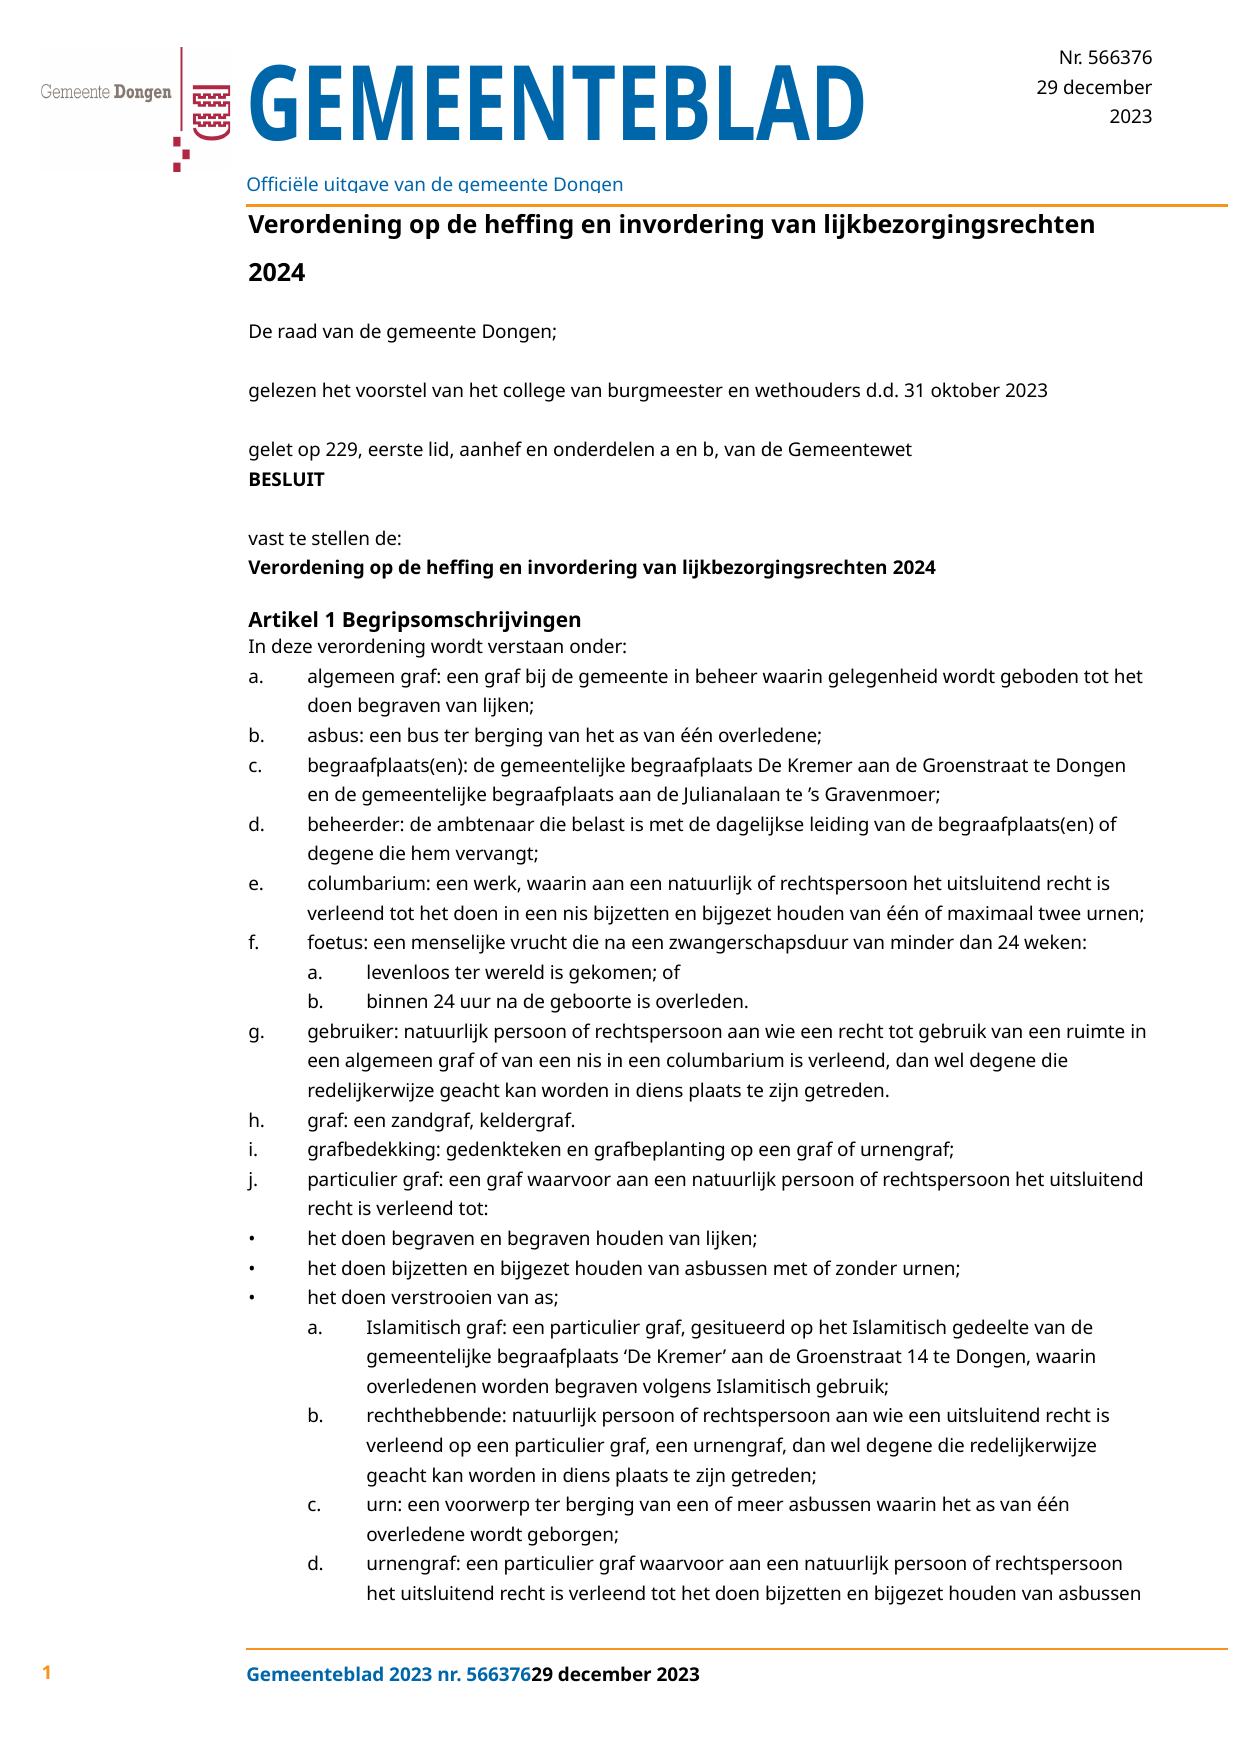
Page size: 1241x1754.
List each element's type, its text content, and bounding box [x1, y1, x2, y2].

text Artikel 1 Begripsomschrijvingen [248, 605, 1152, 633]
text Verordening op de heffing en invordering van lijkbezorgingsrechten 2024 [248, 207, 1152, 288]
text Verordening op de heffing en invordering van lijkbezorgingsrechten 2024 [248, 554, 1152, 580]
text gelezen het voorstel van het college van burgmeester en wethouders d.d. 31 oktober 2023 [248, 377, 1152, 403]
text De raad van de gemeente Dongen; [248, 318, 1152, 344]
picture [41, 47, 231, 172]
list het doen begraven en begraven houden van lijken; [248, 1225, 1152, 1251]
list het doen bijzetten en bijgezet houden van asbussen met of zonder urnen; [248, 1255, 1152, 1280]
text vast te stellen de: [248, 525, 1152, 551]
text gelet op 229, eerste lid, aanhef en onderdelen a en b, van de Gemeentewet [248, 436, 1152, 462]
list binnen 24 uur na de geboorte is overleden. [307, 988, 1152, 1014]
list gebruiker: natuurlijk persoon of rechtspersoon aan wie een recht tot gebruik van een ruimte in een algemeen graf of van een nis in een columbarium is verleend, dan wel degene die redelijkerwijze geacht kan worden in diens plaats te zijn getreden. [248, 1018, 1152, 1103]
list beheerder: de ambtenaar die belast is met de dagelijkse leiding van de begraafplaats(en) of degene die hem vervangt; [248, 811, 1152, 866]
list graf: een zandgraf, keldergraf. [248, 1107, 1152, 1132]
list algemeen graf: een graf bij de gemeente in beheer waarin gelegenheid wordt geboden tot het doen begraven van lijken; [248, 663, 1152, 718]
list columbarium: een werk, waarin aan een natuurlijk of rechtspersoon het uitsluitend recht is verleend tot het doen in een nis bijzetten en bijgezet houden van één of maximaal twee urnen; [248, 870, 1152, 925]
text BESLUIT [248, 466, 1152, 492]
list het doen verstrooien van as; [248, 1284, 1152, 1310]
list begraafplaats(en): de gemeentelijke begraafplaats De Kremer aan de Groenstraat te Dongen en de gemeentelijke begraafplaats aan de Julianalaan te ’s Gravenmoer; [248, 752, 1152, 807]
list particulier graf: een graf waarvoor aan een natuurlijk persoon of rechtspersoon het uitsluitend recht is verleend tot: [248, 1166, 1152, 1221]
list grafbedekking: gedenkteken en grafbeplanting op een graf of urnengraf; [248, 1136, 1152, 1162]
list urnengraf: een particulier graf waarvoor aan een natuurlijk persoon of rechtspersoon het uitsluitend recht is verleend tot het doen bijzetten en bijgezet houden van asbussen [307, 1551, 1152, 1606]
list levenloos ter wereld is gekomen; of [307, 959, 1152, 984]
list urn: een voorwerp ter berging van een of meer asbussen waarin het as van één overledene wordt geborgen; [307, 1491, 1152, 1547]
list foetus: een menselijke vrucht die na een zwangerschapsduur van minder dan 24 weken: [248, 929, 1152, 955]
list Islamitisch graf: een particulier graf, gesitueerd op het Islamitisch gedeelte van de gemeentelijke begraafplaats ‘De Kremer’ aan de Groenstraat 14 te Dongen, waarin overledenen worden begraven volgens Islamitisch gebruik; [307, 1314, 1152, 1399]
list rechthebbende: natuurlijk persoon of rechtspersoon aan wie een uitsluitend recht is verleend op een particulier graf, een urnengraf, dan wel degene die redelijkerwijze geacht kan worden in diens plaats te zijn getreden; [307, 1403, 1152, 1487]
list asbus: een bus ter berging van het as van één overledene; [248, 722, 1152, 748]
text In deze verordening wordt verstaan onder: [248, 633, 1152, 659]
